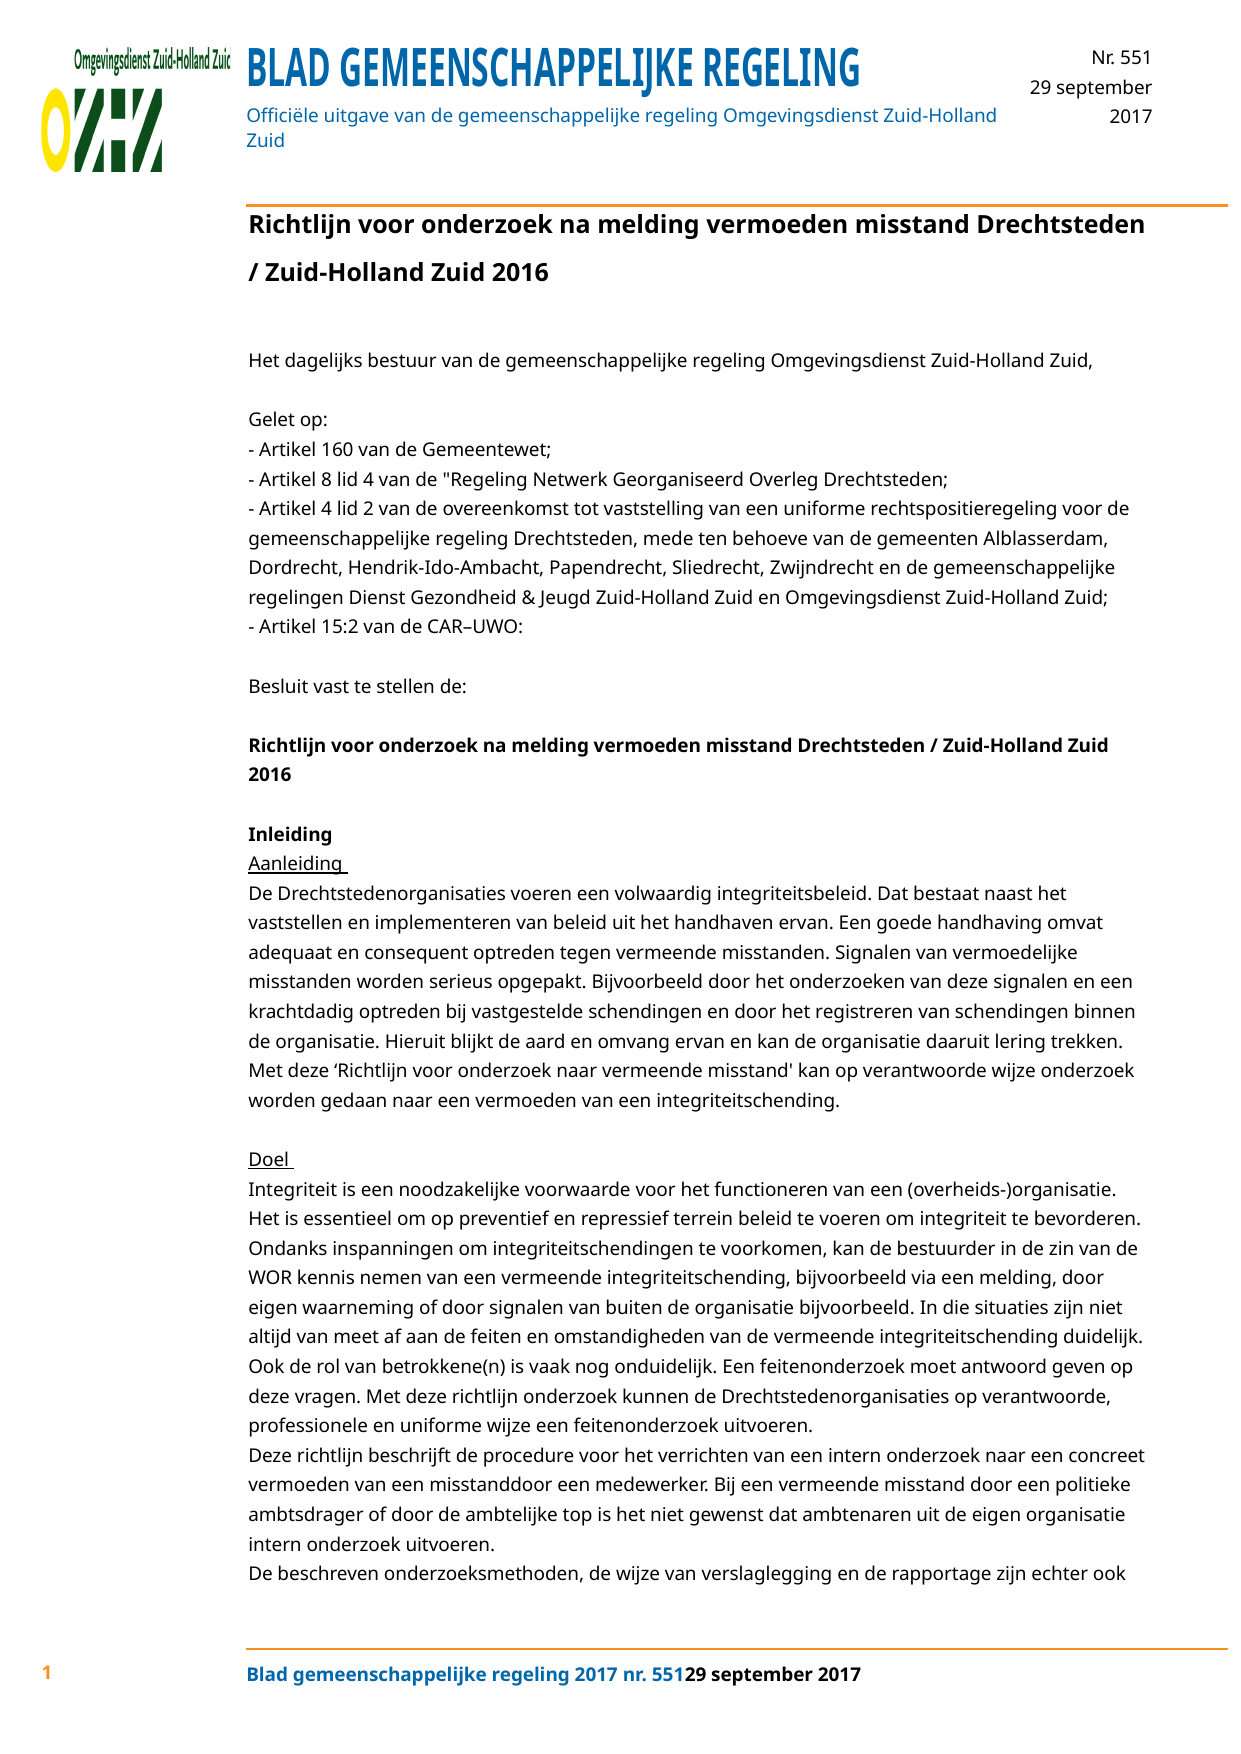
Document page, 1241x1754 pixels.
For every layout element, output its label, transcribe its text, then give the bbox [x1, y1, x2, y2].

text Richtlijn voor onderzoek na melding vermoeden misstand Drechtsteden / Zuid-Holland Zuid 2016 [248, 207, 1152, 288]
text Besluit vast te stellen de: [248, 673, 1152, 699]
picture [41, 47, 231, 172]
text De beschreven onderzoeksmethoden, de wijze van verslaglegging en de rapportage zijn echter ook [248, 1560, 1152, 1586]
text - Artikel 15:2 van de CAR–UWO: [248, 614, 1152, 639]
text Integriteit is een noodzakelijke voorwaarde voor het functioneren van een (overheids-)organisatie. Het is essentieel om op preventief en repressief terrein beleid te voeren om integriteit te bevorderen. Ondanks inspanningen om integriteitschendingen te voorkomen, kan de bestuurder in de zin van de WOR kennis nemen van een vermeende integriteitschending, bijvoorbeeld via een melding, door eigen waarneming of door signalen van buiten de organisatie bijvoorbeeld. In die situaties zijn niet altijd van meet af aan de feiten en omstandigheden van de vermeende integriteitschending duidelijk. Ook de rol van betrokkene(n) is vaak nog onduidelijk. Een feitenonderzoek moet antwoord geven op deze vragen. Met deze richtlijn onderzoek kunnen de Drechtstedenorganisaties op verantwoorde, professionele en uniforme wijze een feitenonderzoek uitvoeren. [248, 1176, 1152, 1438]
text - Artikel 8 lid 4 van de "Regeling Netwerk Georganiseerd Overleg Drechtsteden; [248, 466, 1152, 492]
text Gelet op: [248, 407, 1152, 432]
text Aanleiding [248, 850, 1152, 876]
text Deze richtlijn beschrijft de procedure voor het verrichten van een intern onderzoek naar een concreet vermoeden van een misstanddoor een medewerker. Bij een vermeende misstand door een politieke ambtsdrager of door de ambtelijke top is het niet gewenst dat ambtenaren uit de eigen organisatie intern onderzoek uitvoeren. [248, 1442, 1152, 1557]
text Richtlijn voor onderzoek na melding vermoeden misstand Drechtsteden / Zuid-Holland Zuid 2016 [248, 732, 1152, 787]
text - Artikel 160 van de Gemeentewet; [248, 436, 1152, 462]
text De Drechtstedenorganisaties voeren een volwaardig integriteitsbeleid. Dat bestaat naast het vaststellen en implementeren van beleid uit het handhaven ervan. Een goede handhaving omvat adequaat en consequent optreden tegen vermeende misstanden. Signalen van vermoedelijke misstanden worden serieus opgepakt. Bijvoorbeeld door het onderzoeken van deze signalen en een krachtdadig optreden bij vastgestelde schendingen en door het registreren van schendingen binnen de organisatie. Hieruit blijkt de aard en omvang ervan en kan de organisatie daaruit lering trekken. Met deze ‘Richtlijn voor onderzoek naar vermeende misstand' kan op verantwoorde wijze onderzoek worden gedaan naar een vermoeden van een integriteitschending. [248, 880, 1152, 1113]
text Inleiding [248, 821, 1152, 847]
text - Artikel 4 lid 2 van de overeenkomst tot vaststelling van een uniforme rechtspositieregeling voor de gemeenschappelijke regeling Drechtsteden, mede ten behoeve van de gemeenten Alblasserdam, Dordrecht, Hendrik-Ido-Ambacht, Papendrecht, Sliedrecht, Zwijndrecht en de gemeenschappelijke regelingen Dienst Gezondheid & Jeugd Zuid-Holland Zuid en Omgevingsdienst Zuid-Holland Zuid; [248, 495, 1152, 610]
text Doel [248, 1146, 1152, 1172]
text Het dagelijks bestuur van de gemeenschappelijke regeling Omgevingsdienst Zuid-Holland Zuid, [248, 347, 1152, 373]
